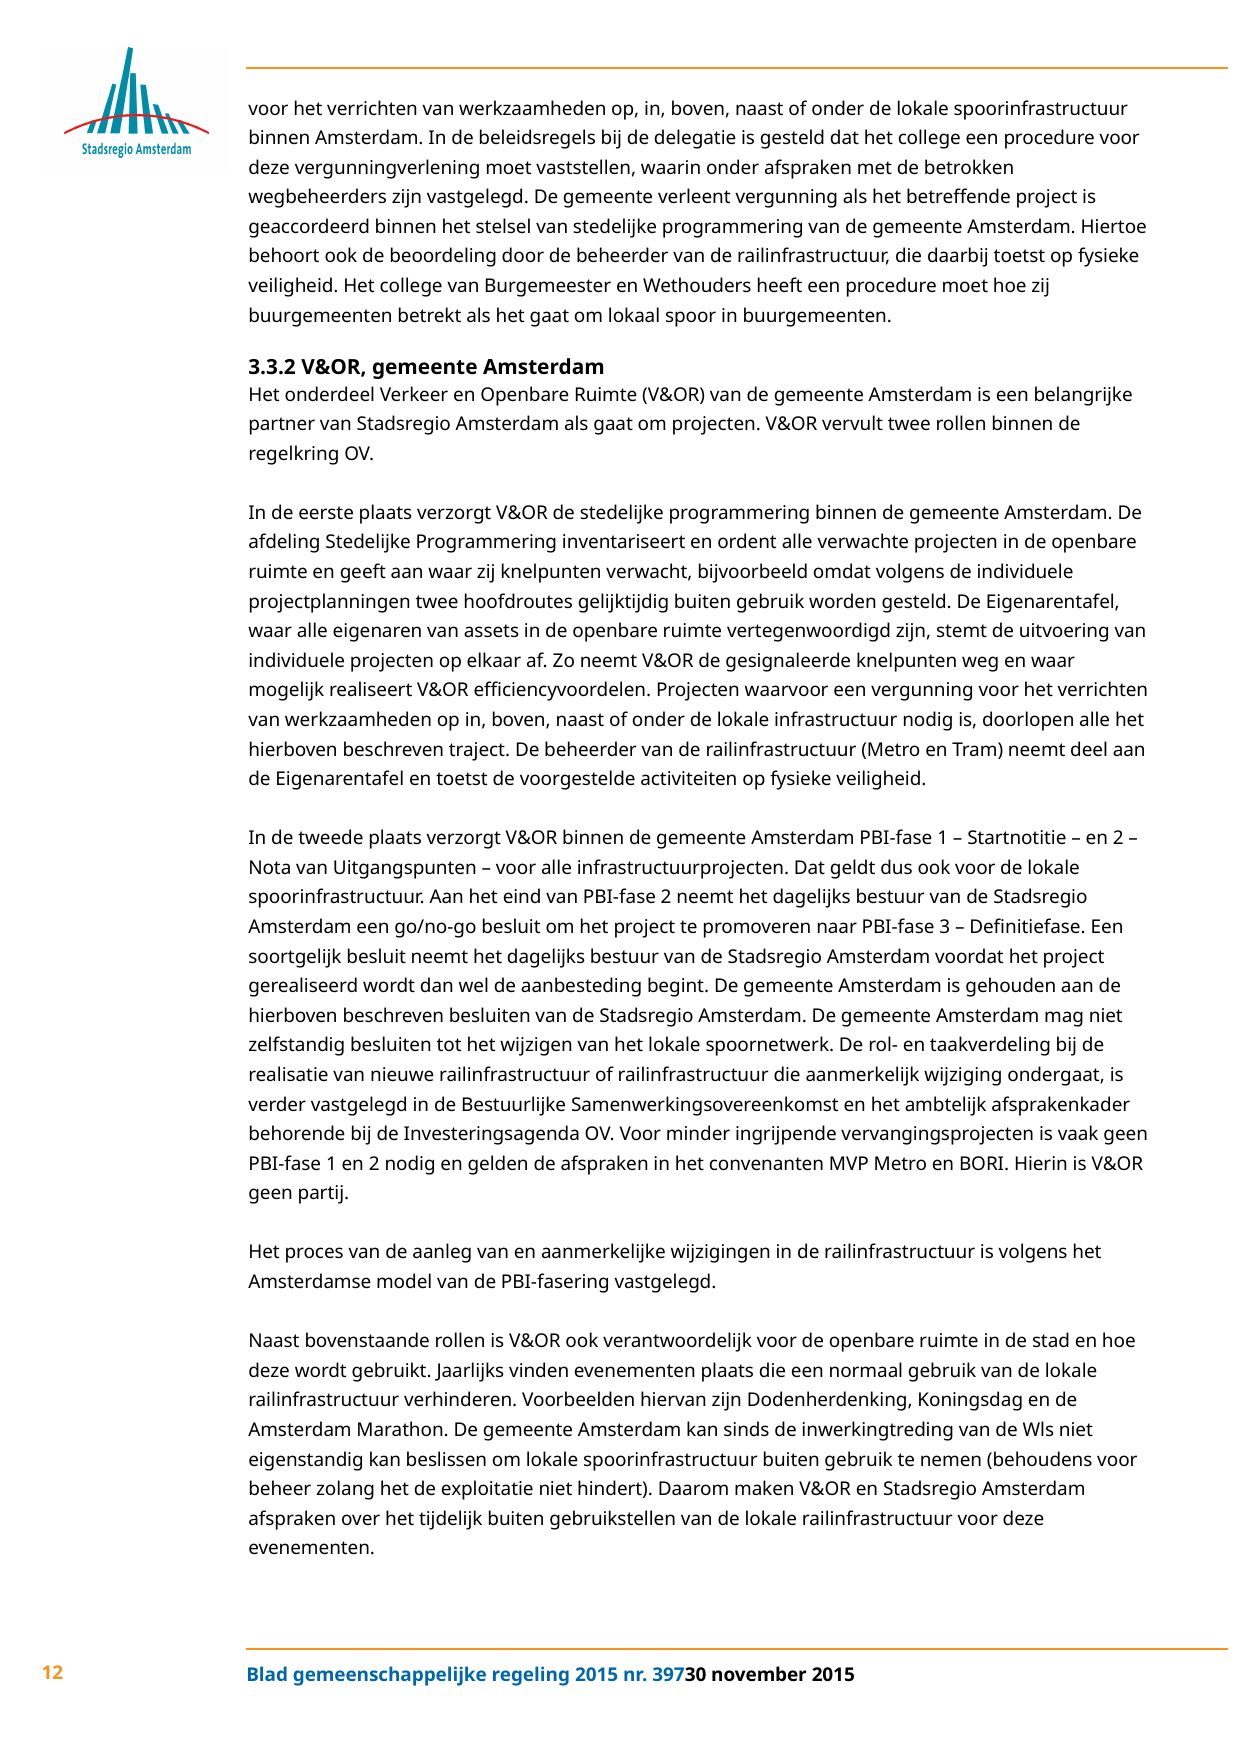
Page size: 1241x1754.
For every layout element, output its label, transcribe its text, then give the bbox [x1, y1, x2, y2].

picture [41, 47, 231, 172]
text Het onderdeel Verkeer en Openbare Ruimte (V&OR) van de gemeente Amsterdam is een belangrijke partner van Stadsregio Amsterdam als gaat om projecten. V&OR vervult twee rollen binnen de regelkring OV. [248, 381, 1152, 466]
text voor het verrichten van werkzaamheden op, in, boven, naast of onder de lokale spoorinfrastructuur binnen Amsterdam. In de beleidsregels bij de delegatie is gesteld dat het college een procedure voor deze vergunningverlening moet vaststellen, waarin onder afspraken met de betrokken wegbeheerders zijn vastgelegd. De gemeente verleent vergunning als het betreffende project is geaccordeerd binnen het stelsel van stedelijke programmering van de gemeente Amsterdam. Hiertoe behoort ook de beoordeling door de beheerder van de railinfrastructuur, die daarbij toetst op fysieke veiligheid. Het college van Burgemeester en Wethouders heeft een procedure moet hoe zij buurgemeenten betrekt als het gaat om lokaal spoor in buurgemeenten. [248, 95, 1152, 328]
text In de tweede plaats verzorgt V&OR binnen de gemeente Amsterdam PBI-fase 1 – Startnotitie – en 2 – Nota van Uitgangspunten – voor alle infrastructuurprojecten. Dat geldt dus ook voor de lokale spoorinfrastructuur. Aan het eind van PBI-fase 2 neemt het dagelijks bestuur van de Stadsregio Amsterdam een go/no-go besluit om het project te promoveren naar PBI-fase 3 – Definitiefase. Een soortgelijk besluit neemt het dagelijks bestuur van de Stadsregio Amsterdam voordat het project gerealiseerd wordt dan wel de aanbesteding begint. De gemeente Amsterdam is gehouden aan de hierboven beschreven besluiten van de Stadsregio Amsterdam. De gemeente Amsterdam mag niet zelfstandig besluiten tot het wijzigen van het lokale spoornetwerk. De rol- en taakverdeling bij de realisatie van nieuwe railinfrastructuur of railinfrastructuur die aanmerkelijk wijziging ondergaat, is verder vastgelegd in de Bestuurlijke Samenwerkingsovereenkomst en het ambtelijk afsprakenkader behorende bij de Investeringsagenda OV. Voor minder ingrijpende vervangingsprojecten is vaak geen PBI-fase 1 en 2 nodig en gelden de afspraken in het convenanten MVP Metro en BORI. Hierin is V&OR geen partij. [248, 824, 1152, 1205]
text Naast bovenstaande rollen is V&OR ook verantwoordelijk voor de openbare ruimte in de stad en hoe deze wordt gebruikt. Jaarlijks vinden evenementen plaats die een normaal gebruik van de lokale railinfrastructuur verhinderen. Voorbeelden hiervan zijn Dodenherdenking, Koningsdag en de Amsterdam Marathon. De gemeente Amsterdam kan sinds de inwerkingtreding van de Wls niet eigenstandig kan beslissen om lokale spoorinfrastructuur buiten gebruik te nemen (behoudens voor beheer zolang het de exploitatie niet hindert). Daarom maken V&OR en Stadsregio Amsterdam afspraken over het tijdelijk buiten gebruikstellen van de lokale railinfrastructuur voor deze evenementen. [248, 1327, 1152, 1560]
text Het proces van de aanleg van en aanmerkelijke wijzigingen in de railinfrastructuur is volgens het Amsterdamse model van de PBI-fasering vastgelegd. [248, 1239, 1152, 1294]
text 3.3.2 V&OR, gemeente Amsterdam [248, 352, 1152, 381]
text In de eerste plaats verzorgt V&OR de stedelijke programmering binnen de gemeente Amsterdam. De afdeling Stedelijke Programmering inventariseert en ordent alle verwachte projecten in de openbare ruimte en geeft aan waar zij knelpunten verwacht, bijvoorbeeld omdat volgens de individuele projectplanningen twee hoofdroutes gelijktijdig buiten gebruik worden gesteld. De Eigenarentafel, waar alle eigenaren van assets in de openbare ruimte vertegenwoordigd zijn, stemt de uitvoering van individuele projecten op elkaar af. Zo neemt V&OR de gesignaleerde knelpunten weg en waar mogelijk realiseert V&OR efficiencyvoordelen. Projecten waarvoor een vergunning voor het verrichten van werkzaamheden op in, boven, naast of onder de lokale infrastructuur nodig is, doorlopen alle het hierboven beschreven traject. De beheerder van de railinfrastructuur (Metro en Tram) neemt deel aan de Eigenarentafel en toetst de voorgestelde activiteiten op fysieke veiligheid. [248, 499, 1152, 791]
